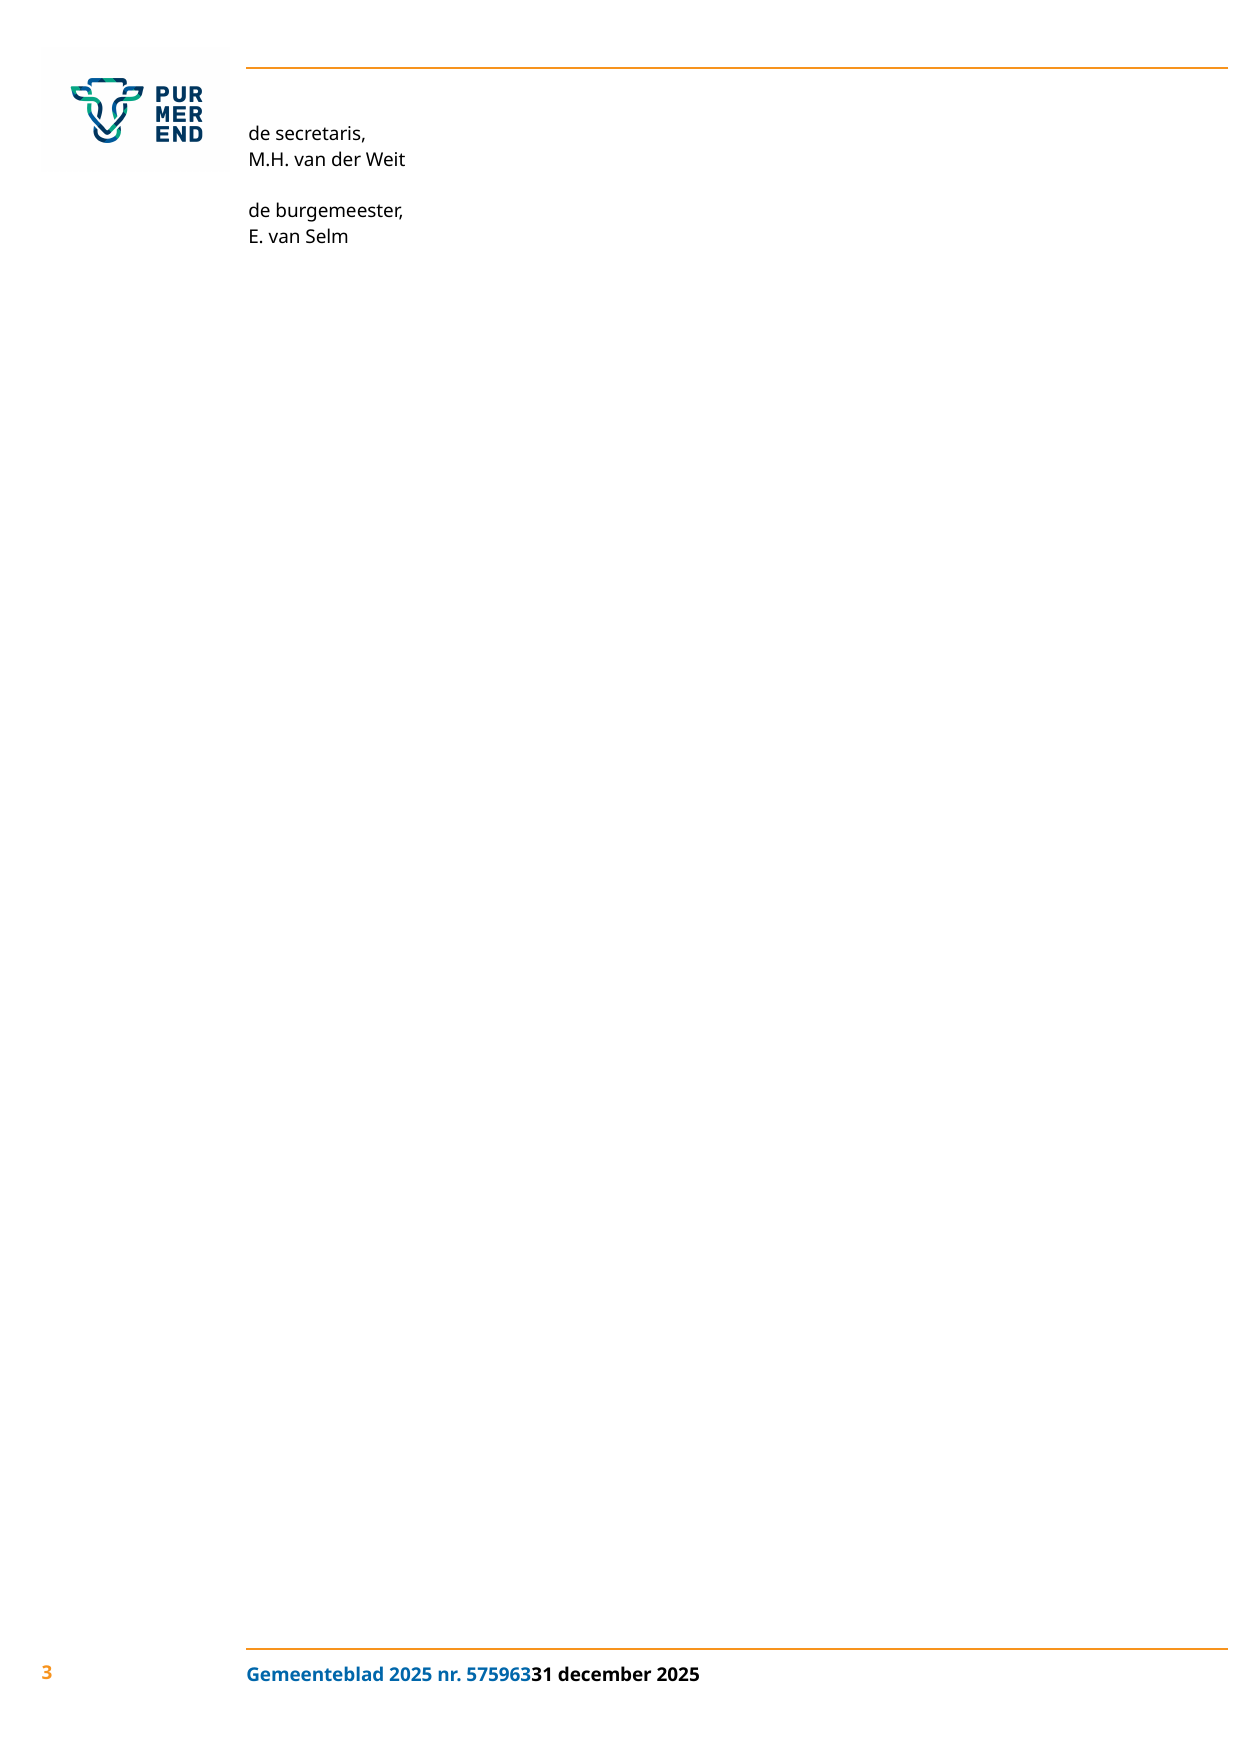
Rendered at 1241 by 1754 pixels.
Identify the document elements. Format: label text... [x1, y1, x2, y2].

text E. van Selm [248, 223, 1152, 249]
picture [41, 47, 231, 172]
text de burgemeester, [248, 198, 1152, 223]
text M.H. van der Weit [248, 146, 1152, 172]
text de secretaris, [248, 121, 1152, 146]
